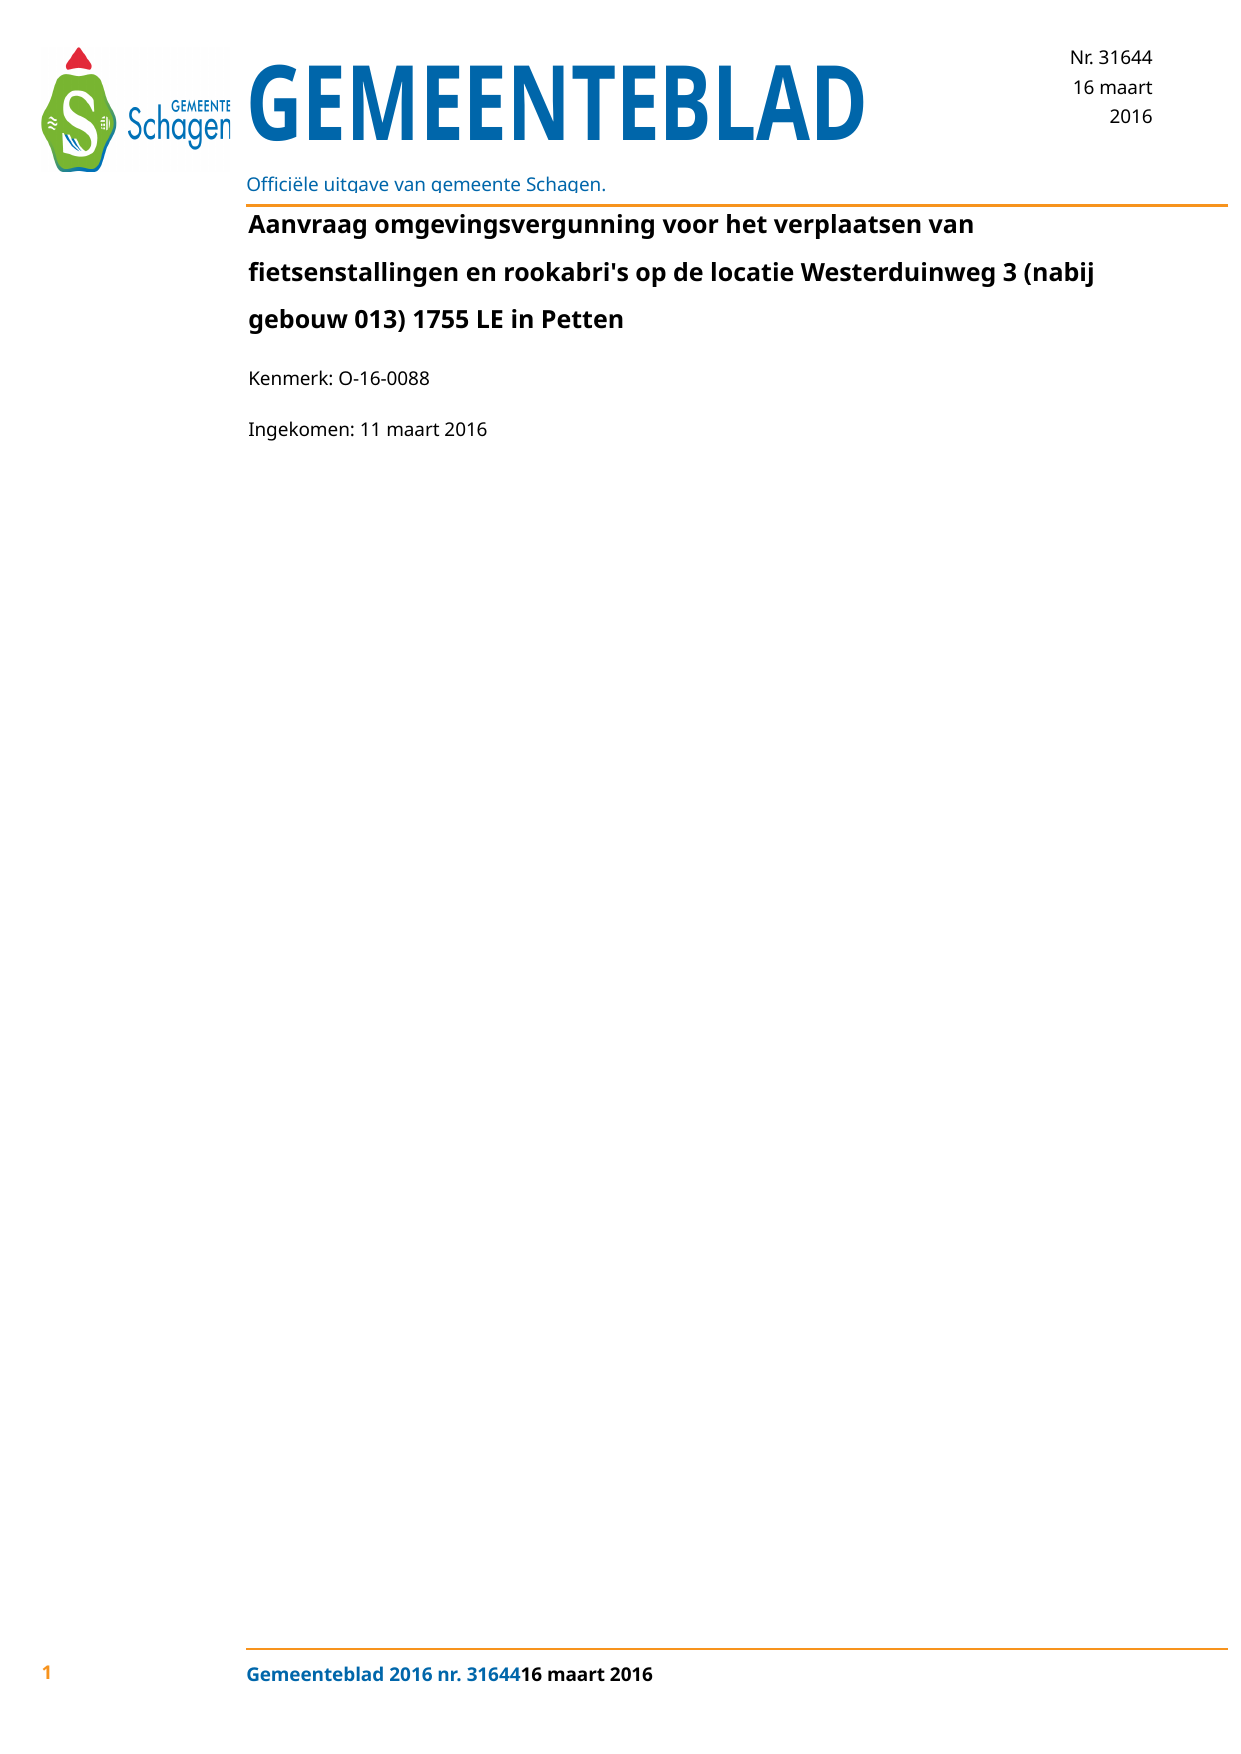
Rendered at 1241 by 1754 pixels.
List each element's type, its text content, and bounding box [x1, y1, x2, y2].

text Ingekomen: 11 maart 2016 [248, 416, 1152, 442]
text Kenmerk: O-16-0088 [248, 366, 1152, 391]
picture [41, 47, 231, 172]
text Aanvraag omgevingsvergunning voor het verplaatsen van fietsenstallingen en rookabri's op de locatie Westerduinweg 3 (nabij gebouw 013) 1755 LE in Petten [248, 207, 1152, 336]
